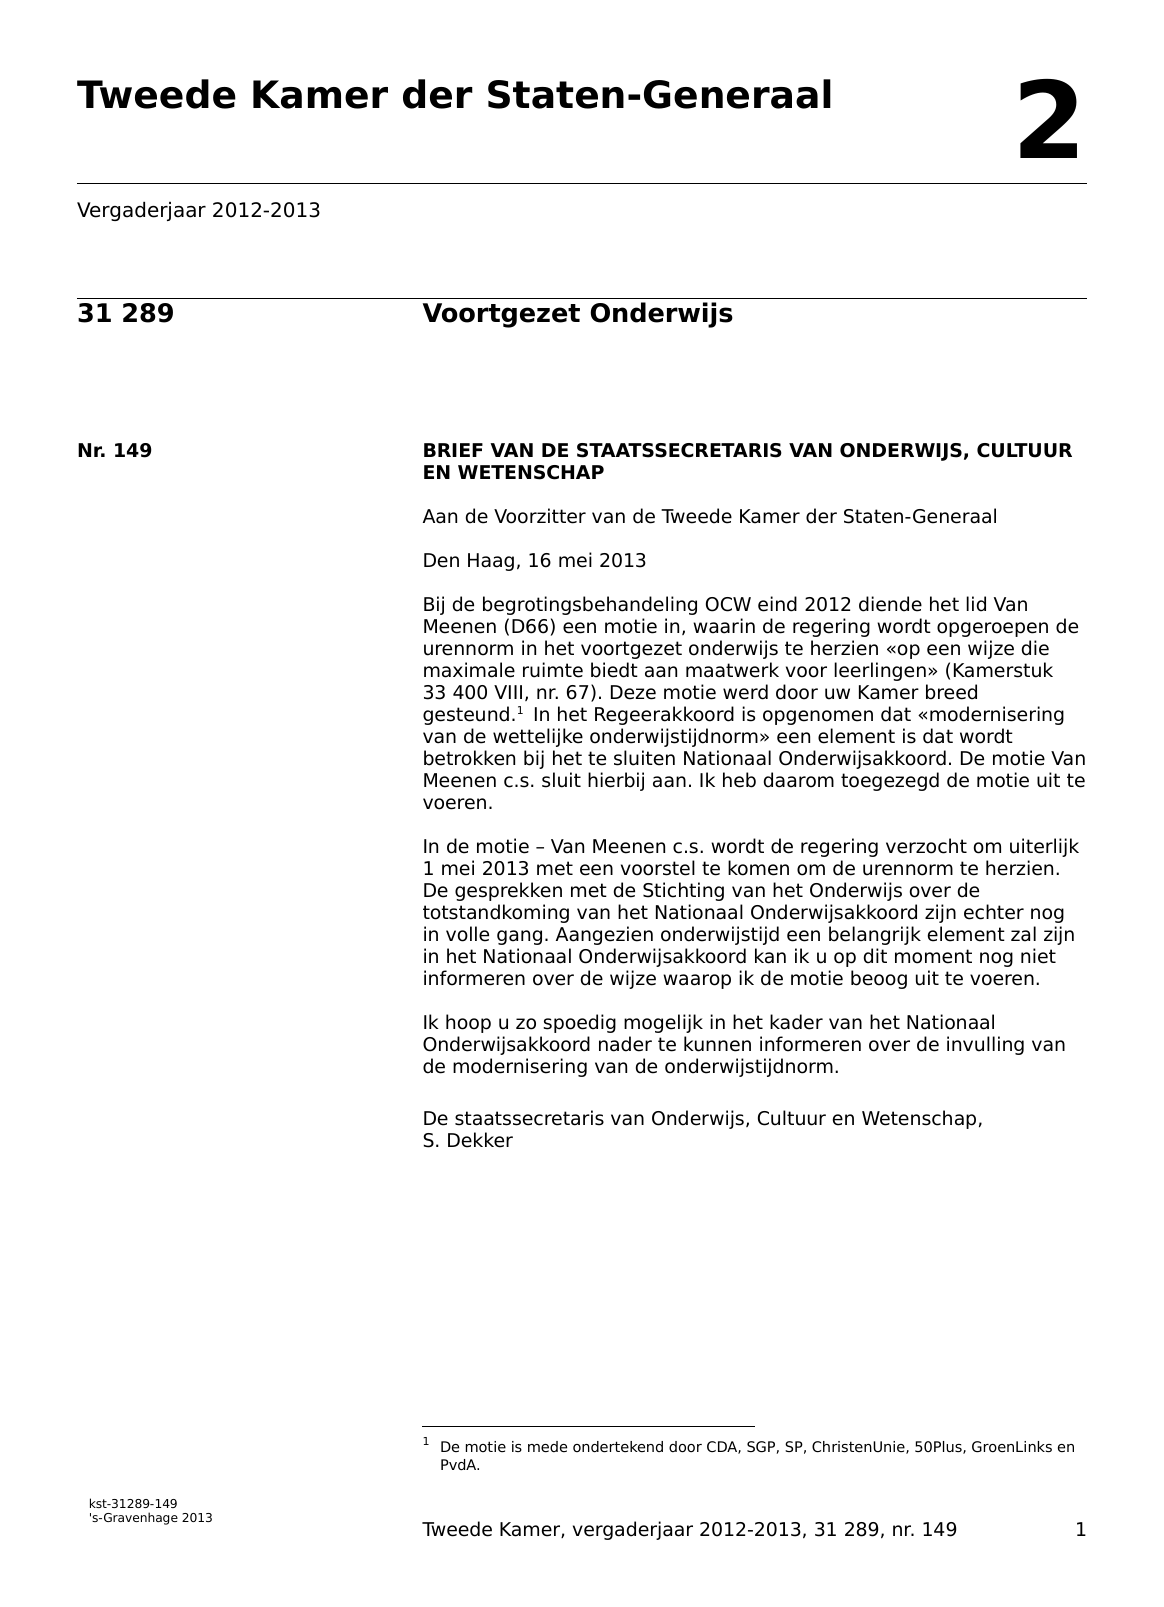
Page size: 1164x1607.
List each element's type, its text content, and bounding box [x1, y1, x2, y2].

text In de motie – Van Meenen c.s. wordt de regering verzocht om uiterlijk 1 mei 2013 met een voorstel te komen om de urennorm te herzien. De gesprekken met de Stichting van het Onderwijs over de totstandkoming van het Nationaal Onderwijsakkoord zijn echter nog in volle gang. Aangezien onderwijstijd een belangrijk element zal zijn in het Nationaal Onderwijsakkoord kan ik u op dit moment nog niet informeren over de wijze waarop ik de motie beoog uit te voeren. [422, 836, 1087, 990]
text De motie is mede ondertekend door CDA, SGP, SP, ChristenUnie, 50Plus, GroenLinks en PvdA. [422, 1435, 1087, 1474]
table_cell Vergaderjaar 2012-2013 [77, 184, 1087, 298]
subtitle Nr. 149 BRIEF VAN DE STAATSSECRETARIS VAN ONDERWIJS, CULTUUR EN WETENSCHAP [77, 440, 1087, 484]
table_header Tweede Kamer der Staten-Generaal [77, 59, 886, 183]
subtitle 31 289 Voortgezet Onderwijs [77, 299, 1087, 329]
text Aan de Voorzitter van de Tweede Kamer der Staten-Generaal [422, 506, 1087, 528]
text Den Haag, 16 mei 2013 [422, 550, 1087, 572]
text Ik hoop u zo spoedig mogelijk in het kader van het Nationaal Onderwijsakkoord nader te kunnen informeren over de invulling van de modernisering van de onderwijstijdnorm. [422, 1012, 1087, 1078]
table_header 2 [886, 59, 1087, 183]
text 's-Gravenhage 2013 [88, 1511, 323, 1525]
text kst-31289-149 [88, 1497, 323, 1511]
text De staatssecretaris van Onderwijs, Cultuur en Wetenschap, S. Dekker [422, 1108, 1087, 1152]
text Bij de begrotingsbehandeling OCW eind 2012 diende het lid Van Meenen (D66) een motie in, waarin de regering wordt opgeroepen de urennorm in het voortgezet onderwijs te herzien «op een wijze die maximale ruimte biedt aan maatwerk voor leerlingen» (Kamerstuk 33 400 VIII, nr. 67). Deze motie werd door uw Kamer breed gesteund. In het Regeerakkoord is opgenomen dat «modernisering van de wettelijke onderwijstijdnorm» een element is dat wordt betrokken bij het te sluiten Nationaal Onderwijsakkoord. De motie Van Meenen c.s. sluit hierbij aan. Ik heb daarom toegezegd de motie uit te voeren. [422, 594, 1087, 814]
